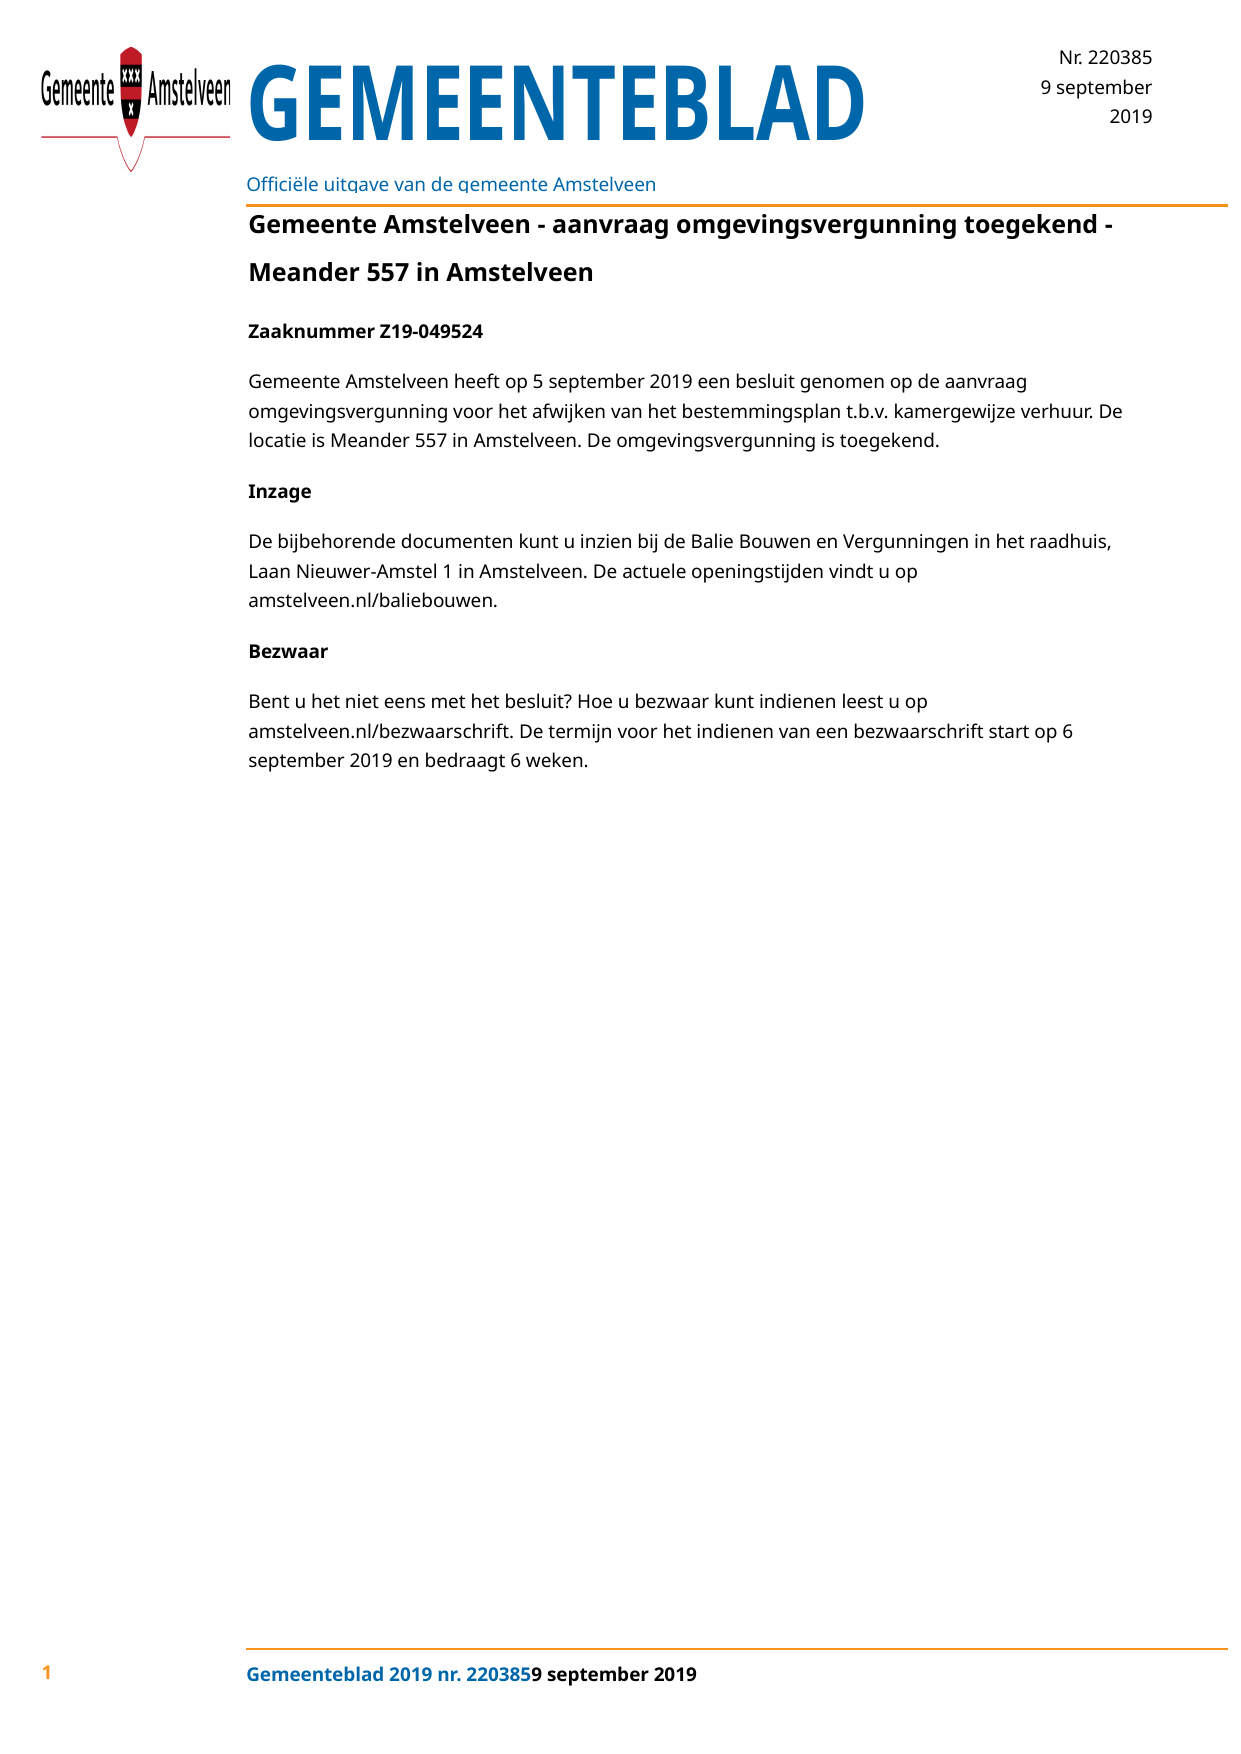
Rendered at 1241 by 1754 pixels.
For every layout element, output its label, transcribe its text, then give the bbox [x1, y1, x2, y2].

text Gemeente Amstelveen - aanvraag omgevingsvergunning toegekend - Meander 557 in Amstelveen [248, 207, 1152, 288]
text Inzage [248, 478, 1152, 504]
text De bijbehorende documenten kunt u inzien bij de Balie Bouwen en Vergunningen in het raadhuis, Laan Nieuwer-Amstel 1 in Amstelveen. De actuele openingstijden vindt u op amstelveen.nl/baliebouwen. [248, 528, 1152, 613]
text Zaaknummer Z19-049524 [248, 318, 1152, 344]
text Gemeente Amstelveen heeft op 5 september 2019 een besluit genomen op de aanvraag omgevingsvergunning voor het afwijken van het bestemmingsplan t.b.v. kamergewijze verhuur. De locatie is Meander 557 in Amstelveen. De omgevingsvergunning is toegekend. [248, 368, 1152, 453]
text Bent u het niet eens met het besluit? Hoe u bezwaar kunt indienen leest u op amstelveen.nl/bezwaarschrift. De termijn voor het indienen van een bezwaarschrift start op 6 september 2019 en bedraagt 6 weken. [248, 688, 1152, 773]
picture [41, 47, 231, 172]
text Bezwaar [248, 638, 1152, 664]
